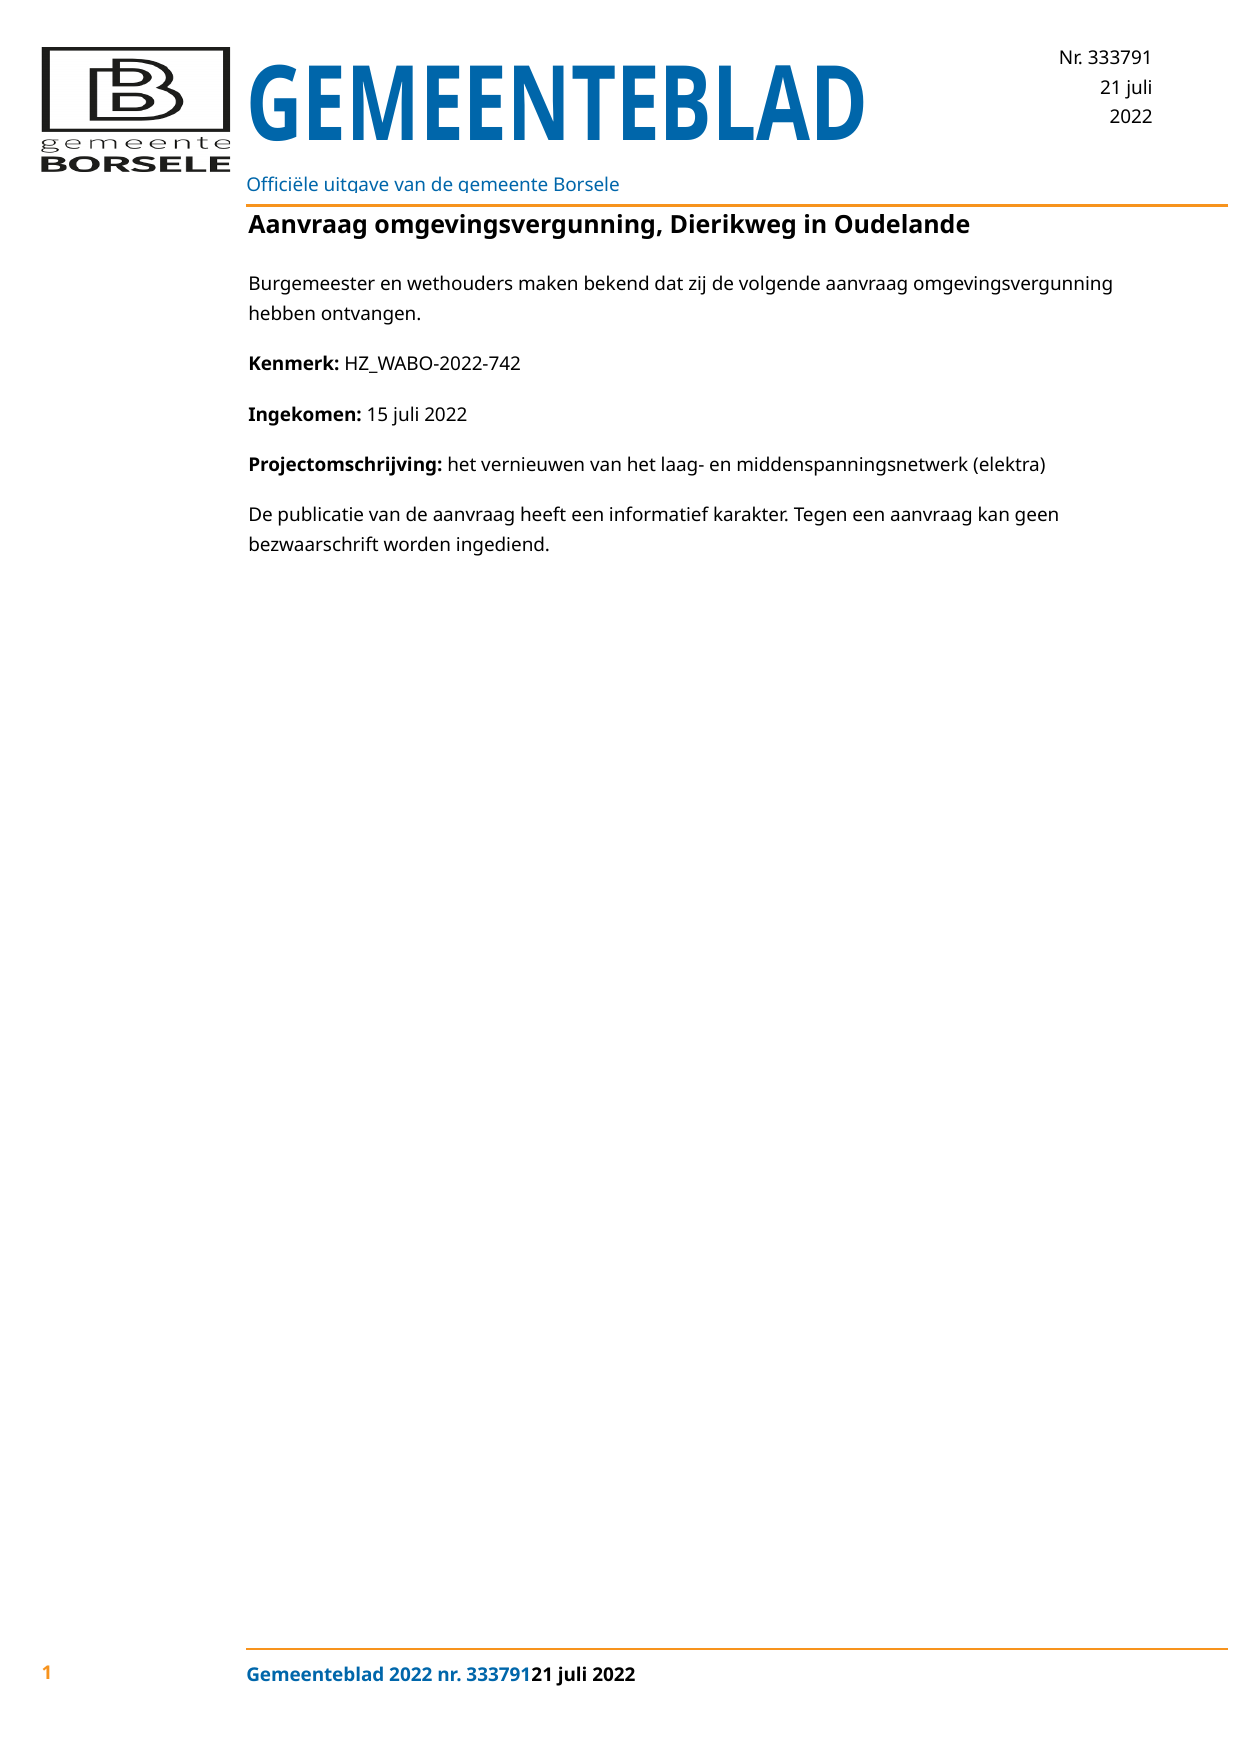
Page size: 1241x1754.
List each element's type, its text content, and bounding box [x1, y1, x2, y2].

picture [41, 47, 231, 172]
text Aanvraag omgevingsvergunning, Dierikweg in Oudelande [248, 207, 1152, 241]
text Projectomschrijving: het vernieuwen van het laag- en middenspanningsnetwerk (elektra) [248, 451, 1152, 477]
text Kenmerk: HZ_WABO-2022-742 [248, 350, 1152, 376]
text Ingekomen: 15 juli 2022 [248, 401, 1152, 426]
text De publicatie van de aanvraag heeft een informatief karakter. Tegen een aanvraag kan geen bezwaarschrift worden ingediend. [248, 502, 1152, 557]
text Burgemeester en wethouders maken bekend dat zij de volgende aanvraag omgevingsvergunning hebben ontvangen. [248, 270, 1152, 326]
